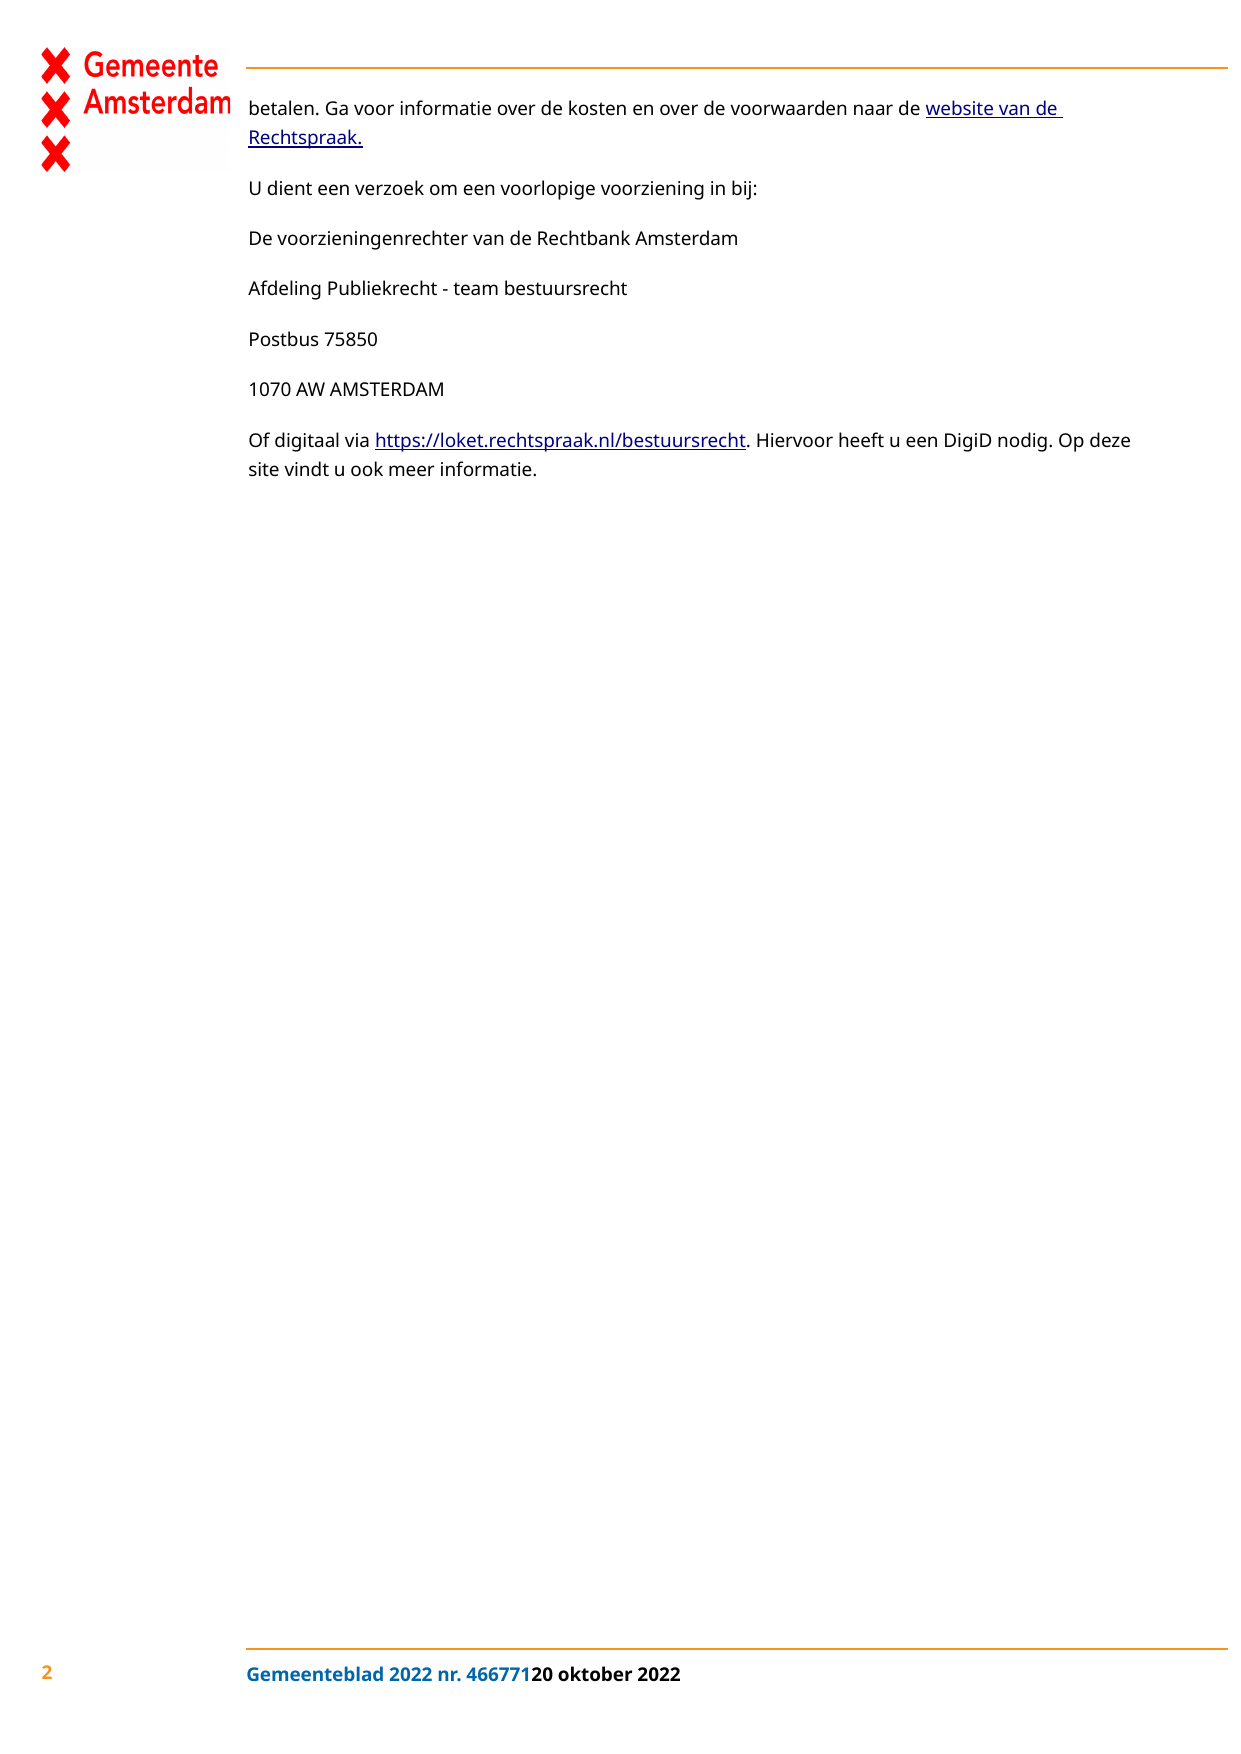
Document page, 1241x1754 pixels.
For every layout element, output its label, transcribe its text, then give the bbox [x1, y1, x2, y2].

text Of digitaal via https://loket.rechtspraak.nl/bestuursrecht. Hiervoor heeft u een DigiD nodig. Op deze site vindt u ook meer informatie. [248, 427, 1152, 482]
text U dient een verzoek om een voorlopige voorziening in bij: [248, 175, 1152, 201]
text betalen. Ga voor informatie over de kosten en over de voorwaarden naar de website van de Rechtspraak. [248, 95, 1152, 150]
picture [41, 47, 231, 172]
text 1070 AW AMSTERDAM [248, 376, 1152, 402]
text Postbus 75850 [248, 326, 1152, 352]
text De voorzieningenrechter van de Rechtbank Amsterdam [248, 225, 1152, 251]
text Afdeling Publiekrecht - team bestuursrecht [248, 276, 1152, 301]
